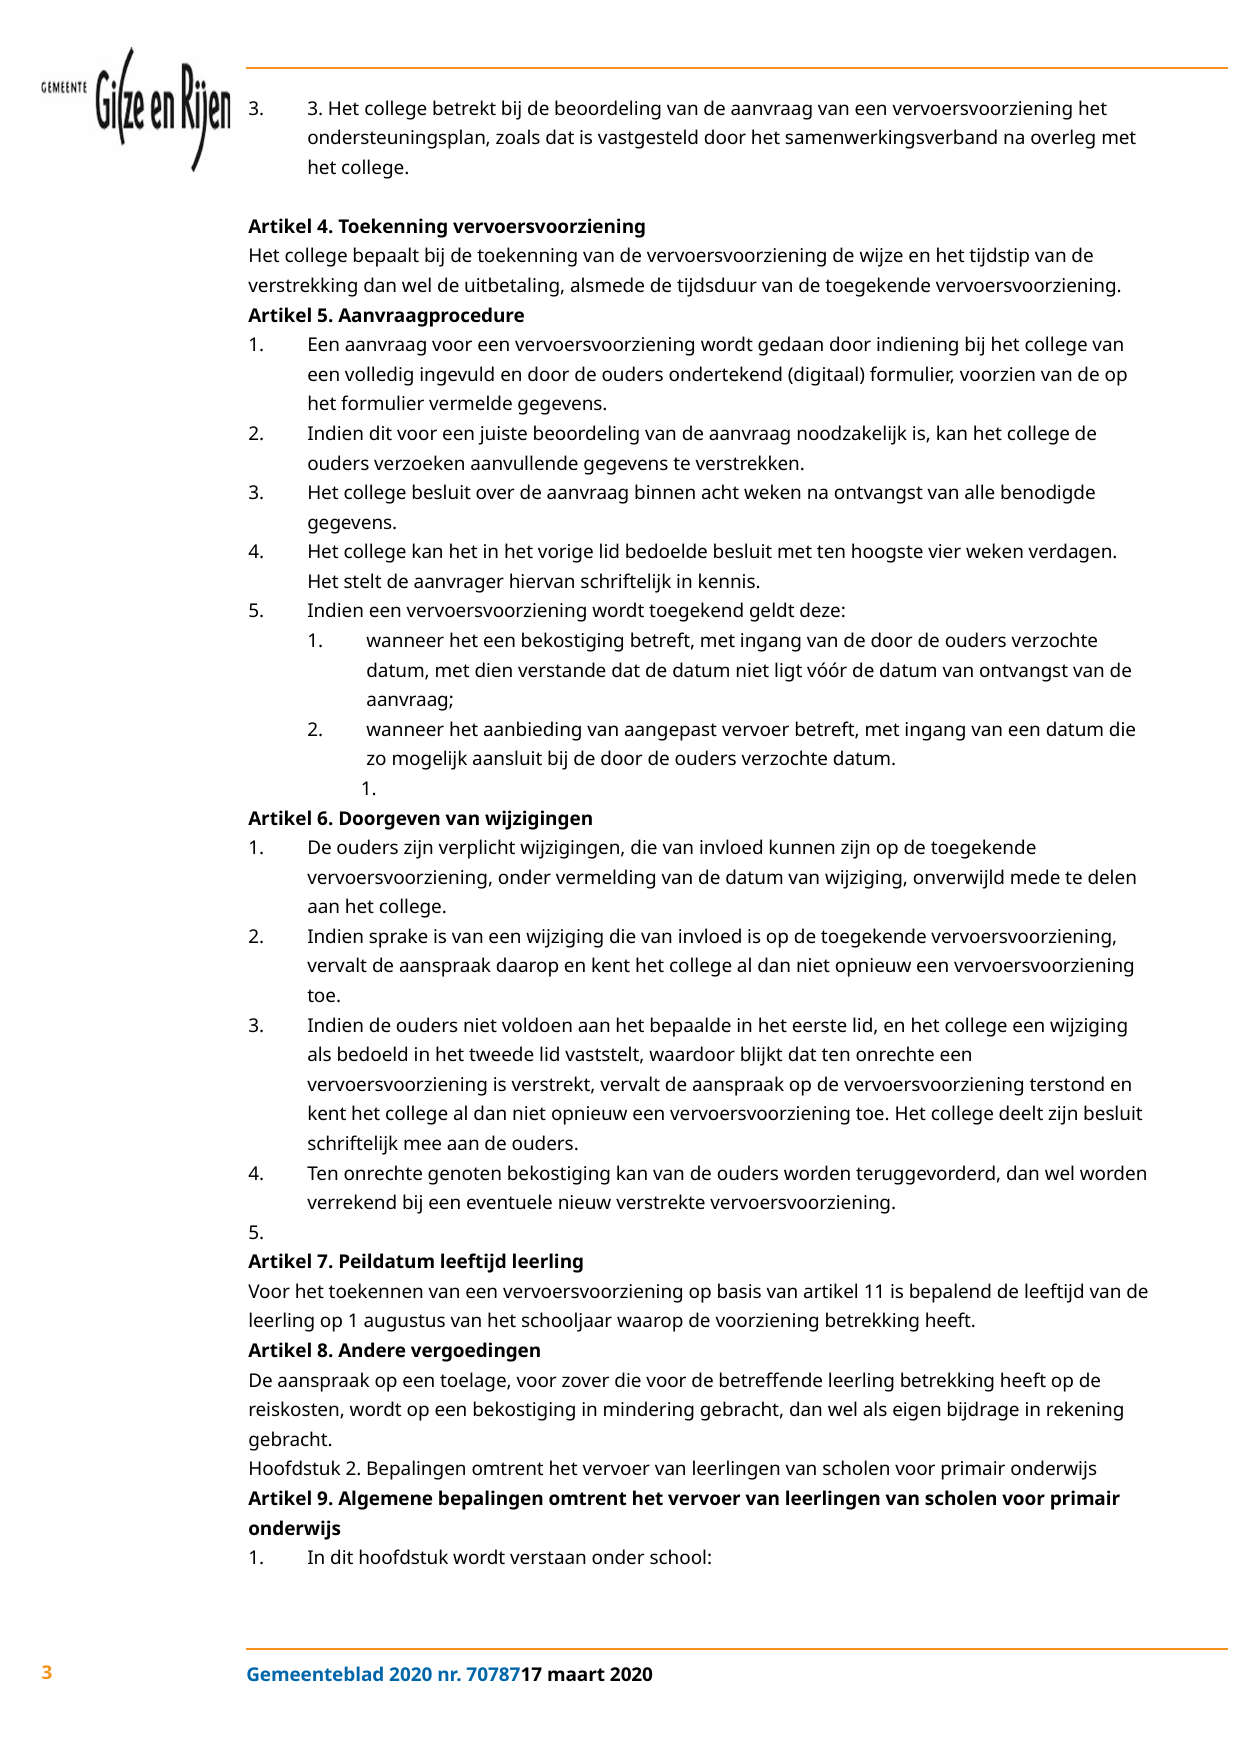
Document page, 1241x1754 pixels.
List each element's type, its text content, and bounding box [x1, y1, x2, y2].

list In dit hoofdstuk wordt verstaan onder school: [248, 1544, 1152, 1570]
text Artikel 7. Peildatum leeftijd leerling [248, 1248, 1152, 1274]
list wanneer het aanbieding van aangepast vervoer betreft, met ingang van een datum die zo mogelijk aansluit bij de door de ouders verzochte datum. [307, 716, 1152, 771]
list Indien de ouders niet voldoen aan het bepaalde in het eerste lid, en het college een wijziging als bedoeld in het tweede lid vaststelt, waardoor blijkt dat ten onrechte een vervoersvoorziening is verstrekt, vervalt de aanspraak op de vervoersvoorziening terstond en kent het college al dan niet opnieuw een vervoersvoorziening toe. Het college deelt zijn besluit schriftelijk mee aan de ouders. [248, 1012, 1152, 1156]
list 3. Het college betrekt bij de beoordeling van de aanvraag van een vervoersvoorziening het ondersteuningsplan, zoals dat is vastgesteld door het samenwerkingsverband na overleg met het college. [248, 95, 1152, 180]
list Het college kan het in het vorige lid bedoelde besluit met ten hoogste vier weken verdagen. Het stelt de aanvrager hiervan schriftelijk in kennis. [248, 538, 1152, 594]
text Artikel 5. Aanvraagprocedure [248, 302, 1152, 328]
list Indien een vervoersvoorziening wordt toegekend geldt deze: [248, 598, 1152, 623]
text Artikel 6. Doorgeven van wijzigingen [248, 805, 1152, 831]
text Hoofdstuk 2. Bepalingen omtrent het vervoer van leerlingen van scholen voor primair onderwijs [248, 1456, 1152, 1481]
text Het college bepaalt bij de toekenning van de vervoersvoorziening de wijze en het tijdstip van de verstrekking dan wel de uitbetaling, alsmede de tijdsduur van de toegekende vervoersvoorziening. [248, 243, 1152, 298]
text Voor het toekennen van een vervoersvoorziening op basis van artikel 11 is bepalend de leeftijd van de leerling op 1 augustus van het schooljaar waarop de voorziening betrekking heeft. [248, 1278, 1152, 1333]
text Artikel 4. Toekenning vervoersvoorziening [248, 213, 1152, 239]
text De aanspraak op een toelage, voor zover die voor de betreffende leerling betrekking heeft op de reiskosten, wordt op een bekostiging in mindering gebracht, dan wel als eigen bijdrage in rekening gebracht. [248, 1367, 1152, 1452]
text Artikel 8. Andere vergoedingen [248, 1337, 1152, 1363]
list wanneer het een bekostiging betreft, met ingang van de door de ouders verzochte datum, met dien verstande dat de datum niet ligt vóór de datum van ontvangst van de aanvraag; [307, 627, 1152, 712]
text Artikel 9. Algemene bepalingen omtrent het vervoer van leerlingen van scholen voor primair onderwijs [248, 1485, 1152, 1541]
picture [41, 47, 231, 172]
list Ten onrechte genoten bekostiging kan van de ouders worden teruggevorderd, dan wel worden verrekend bij een eventuele nieuw verstrekte vervoersvoorziening. [248, 1160, 1152, 1215]
list Een aanvraag voor een vervoersvoorziening wordt gedaan door indiening bij het college van een volledig ingevuld en door de ouders ondertekend (digitaal) formulier, voorzien van de op het formulier vermelde gegevens. [248, 331, 1152, 416]
list De ouders zijn verplicht wijzigingen, die van invloed kunnen zijn op de toegekende vervoersvoorziening, onder vermelding van de datum van wijziging, onverwijld mede te delen aan het college. [248, 834, 1152, 919]
list Het college besluit over de aanvraag binnen acht weken na ontvangst van alle benodigde gegevens. [248, 479, 1152, 535]
list Indien sprake is van een wijziging die van invloed is op de toegekende vervoersvoorziening, vervalt de aanspraak daarop en kent het college al dan niet opnieuw een vervoersvoorziening toe. [248, 923, 1152, 1008]
list Indien dit voor een juiste beoordeling van de aanvraag noodzakelijk is, kan het college de ouders verzoeken aanvullende gegevens te verstrekken. [248, 420, 1152, 476]
